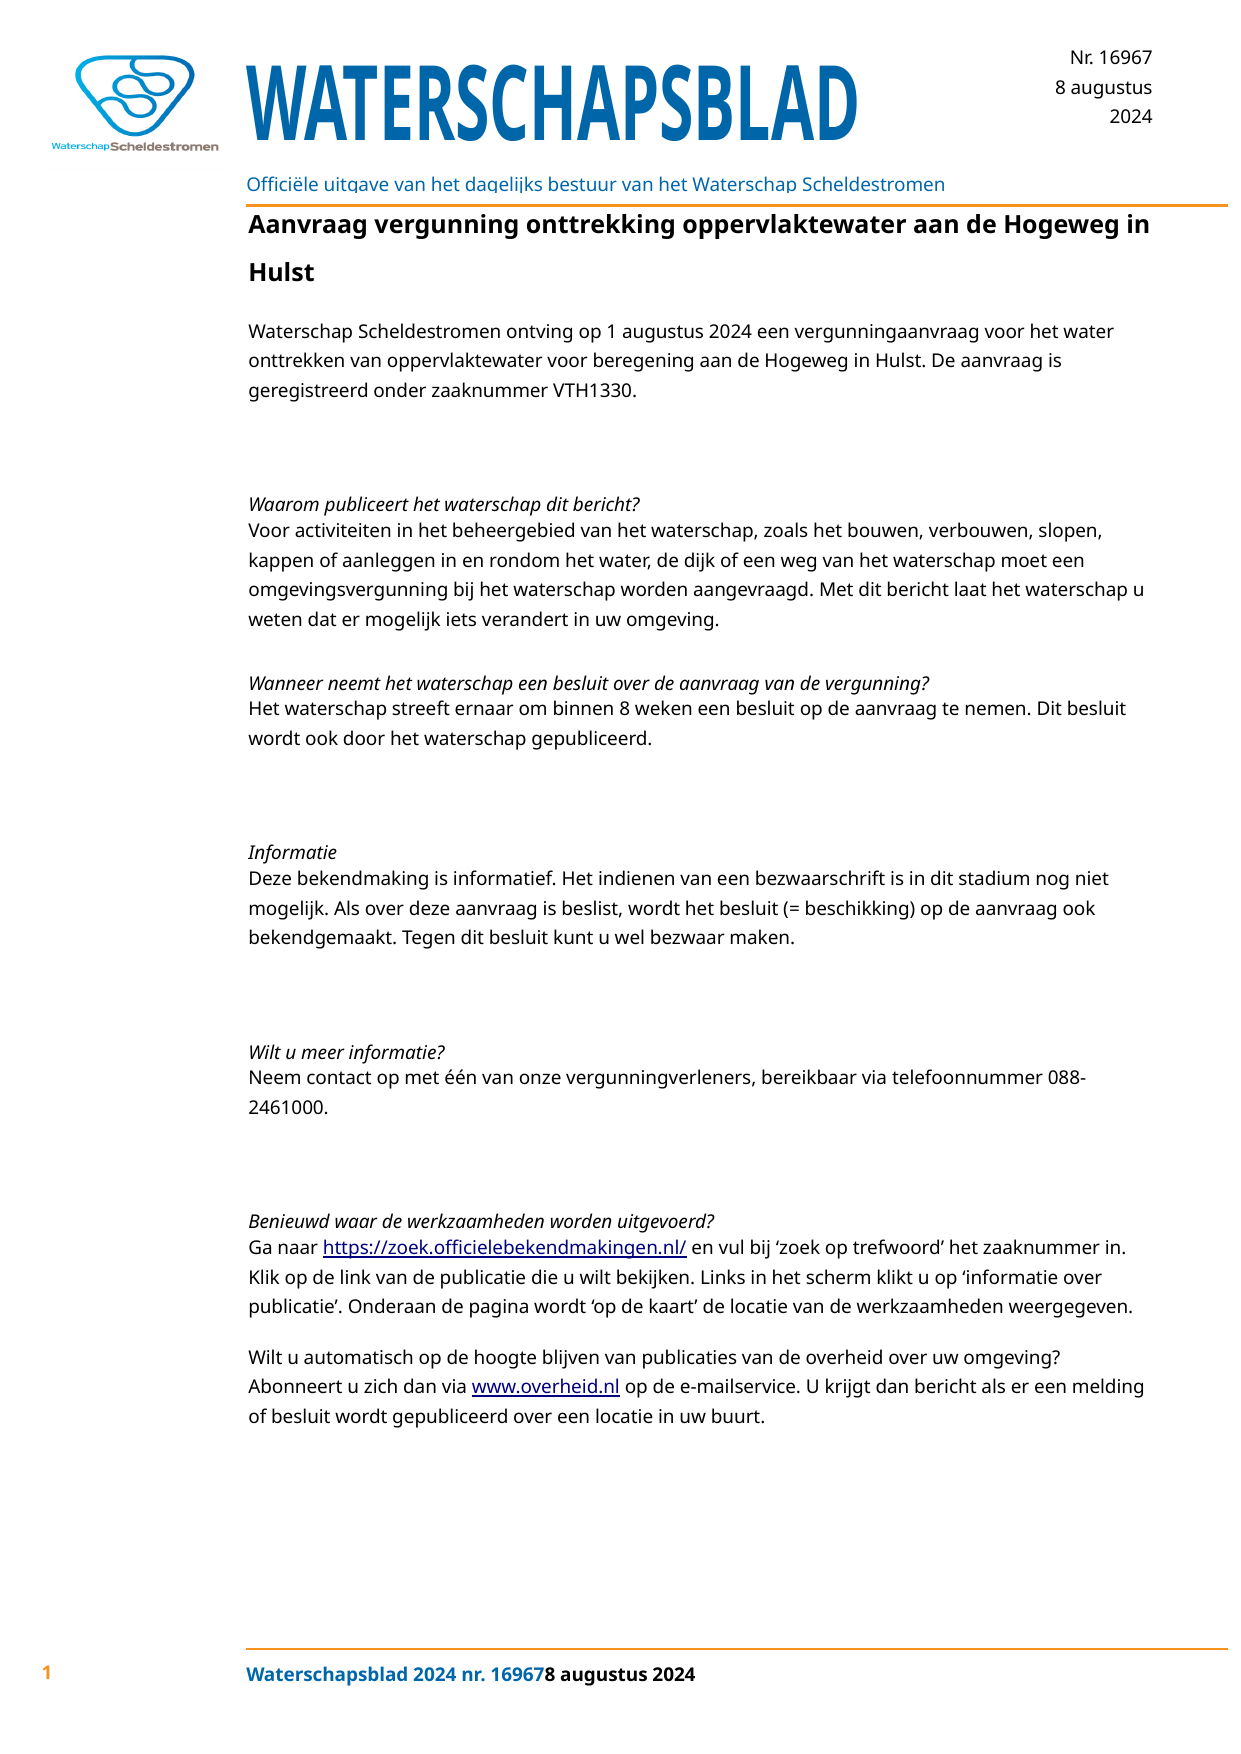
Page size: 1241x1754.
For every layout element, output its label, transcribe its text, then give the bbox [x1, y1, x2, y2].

text Wanneer neemt het waterschap een besluit over de aanvraag van de vergunning? [248, 670, 1152, 696]
text Informatie [248, 839, 1152, 865]
text Ga naar https://zoek.officielebekendmakingen.nl/ en vul bij ‘zoek op trefwoord’ het zaaknummer in. Klik op de link van de publicatie die u wilt bekijken. Links in het scherm klikt u op ‘informatie over publicatie’. Onderaan de pagina wordt ‘op de kaart’ de locatie van de werkzaamheden weergegeven. [248, 1234, 1152, 1319]
text Het waterschap streeft ernaar om binnen 8 weken een besluit op de aanvraag te nemen. Dit besluit wordt ook door het waterschap gepubliceerd. [248, 696, 1152, 751]
text Wilt u meer informatie? [248, 1039, 1152, 1064]
text Waarom publiceert het waterschap dit bericht? [248, 491, 1152, 517]
text Aanvraag vergunning onttrekking oppervlaktewater aan de Hogeweg in Hulst [248, 207, 1152, 288]
text Voor activiteiten in het beheergebied van het waterschap, zoals het bouwen, verbouwen, slopen, kappen of aanleggen in en rondom het water, de dijk of een weg van het waterschap moet een omgevingsvergunning bij het waterschap worden aangevraagd. Met dit bericht laat het waterschap u weten dat er mogelijk iets verandert in uw omgeving. [248, 517, 1152, 632]
text Neem contact op met één van onze vergunningverleners, bereikbaar via telefoonnummer 088-2461000. [248, 1064, 1152, 1120]
picture [41, 47, 231, 172]
text Deze bekendmaking is informatief. Het indienen van een bezwaarschrift is in dit stadium nog niet mogelijk. Als over deze aanvraag is beslist, wordt het besluit (= beschikking) op de aanvraag ook bekendgemaakt. Tegen dit besluit kunt u wel bezwaar maken. [248, 865, 1152, 950]
text Benieuwd waar de werkzaamheden worden uitgevoerd? [248, 1208, 1152, 1234]
text Wilt u automatisch op de hoogte blijven van publicaties van de overheid over uw omgeving? Abonneert u zich dan via www.overheid.nl op de e-mailservice. U krijgt dan bericht als er een melding of besluit wordt gepubliceerd over een locatie in uw buurt. [248, 1344, 1152, 1429]
text Waterschap Scheldestromen ontving op 1 augustus 2024 een vergunningaanvraag voor het water onttrekken van oppervlaktewater voor beregening aan de Hogeweg in Hulst. De aanvraag is geregistreerd onder zaaknummer VTH1330. [248, 318, 1152, 403]
